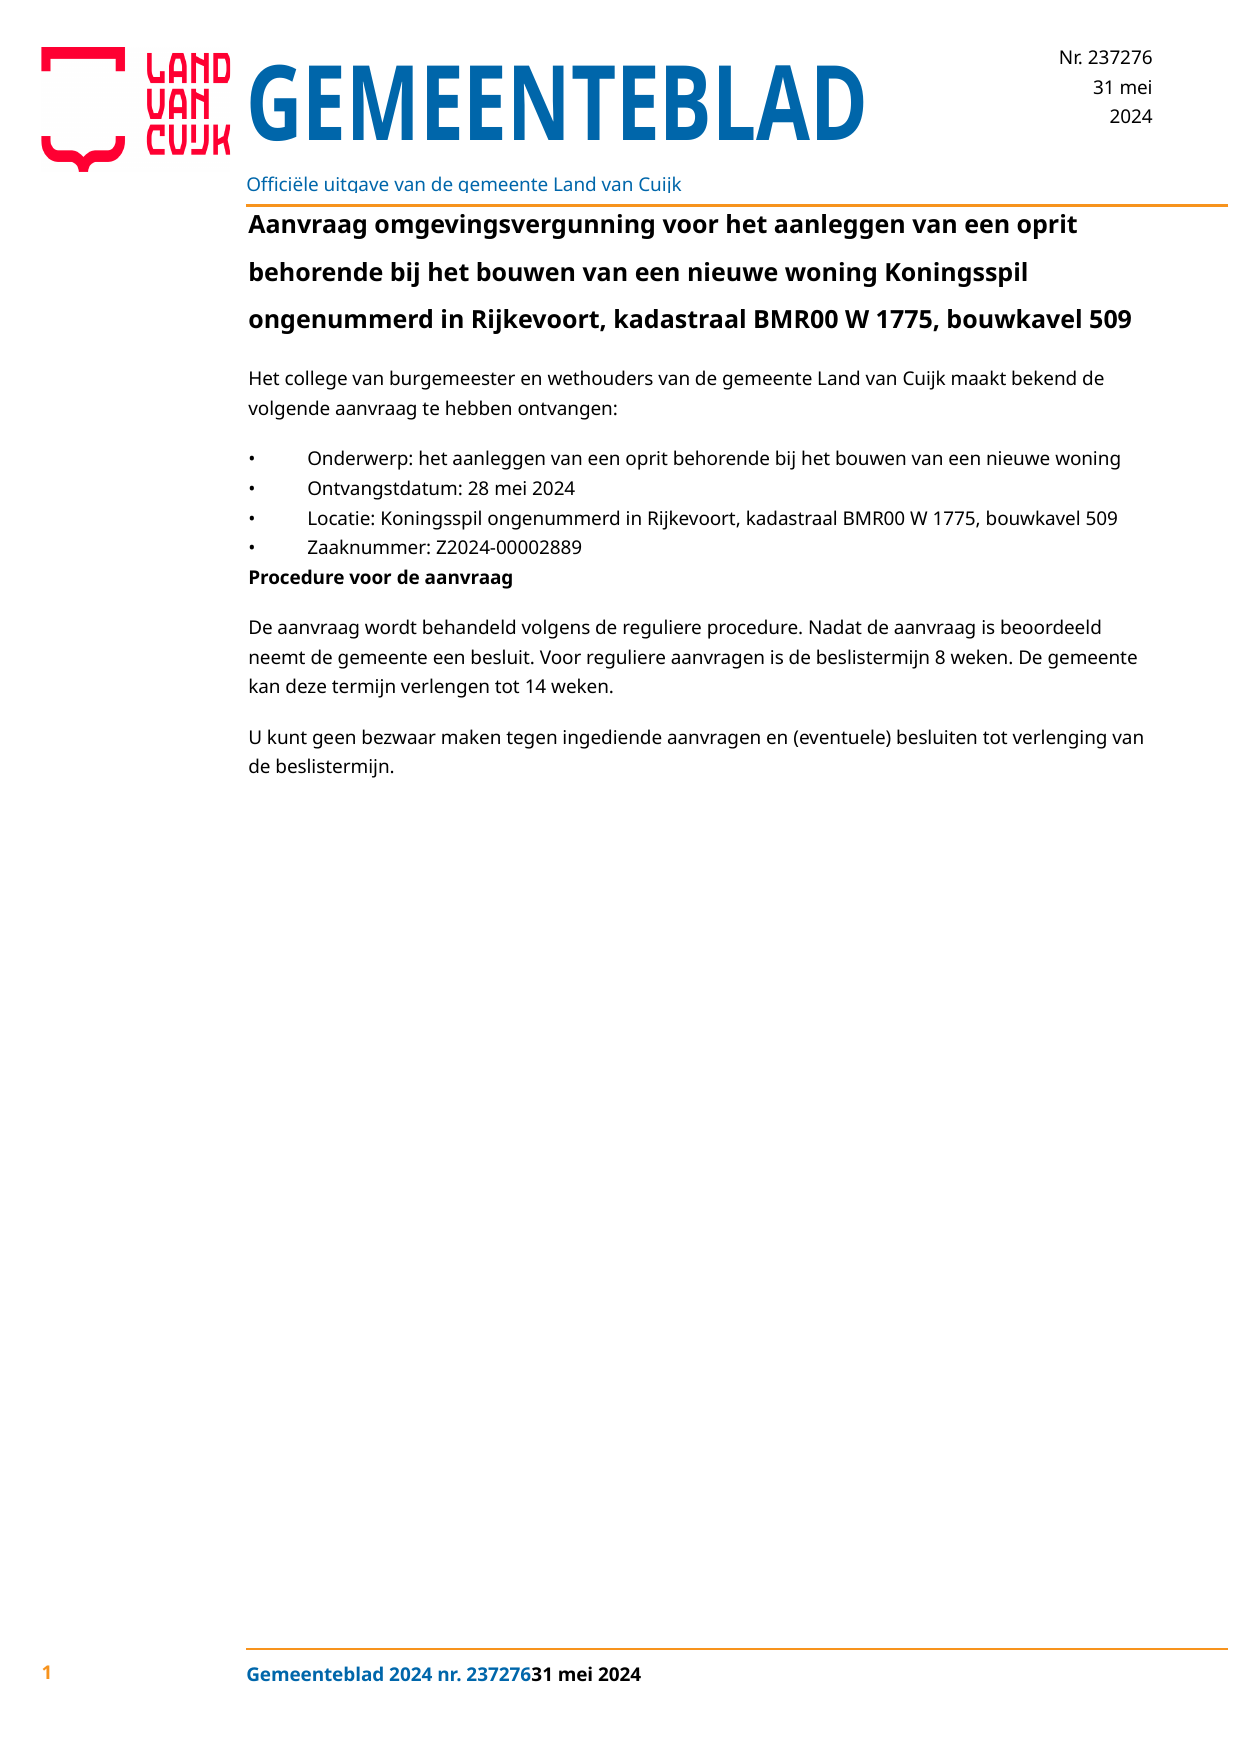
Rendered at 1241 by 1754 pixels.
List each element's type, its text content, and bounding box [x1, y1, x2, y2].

text Aanvraag omgevingsvergunning voor het aanleggen van een oprit behorende bij het bouwen van een nieuwe woning Koningsspil ongenummerd in Rijkevoort, kadastraal BMR00 W 1775, bouwkavel 509 [248, 207, 1152, 336]
list Onderwerp: het aanleggen van een oprit behorende bij het bouwen van een nieuwe woning [248, 446, 1152, 471]
text Het college van burgemeester en wethouders van de gemeente Land van Cuijk maakt bekend de volgende aanvraag te hebben ontvangen: [248, 366, 1152, 421]
list Zaaknummer: Z2024-00002889 [248, 534, 1152, 560]
list Locatie: Koningsspil ongenummerd in Rijkevoort, kadastraal BMR00 W 1775, bouwkavel 509 [248, 505, 1152, 530]
list Ontvangstdatum: 28 mei 2024 [248, 475, 1152, 501]
picture [41, 47, 231, 172]
text De aanvraag wordt behandeld volgens de reguliere procedure. Nadat de aanvraag is beoordeeld neemt de gemeente een besluit. Voor reguliere aanvragen is de beslistermijn 8 weken. De gemeente kan deze termijn verlengen tot 14 weken. [248, 614, 1152, 699]
text Procedure voor de aanvraag [248, 564, 1152, 589]
text U kunt geen bezwaar maken tegen ingediende aanvragen en (eventuele) besluiten tot verlenging van de beslistermijn. [248, 724, 1152, 779]
